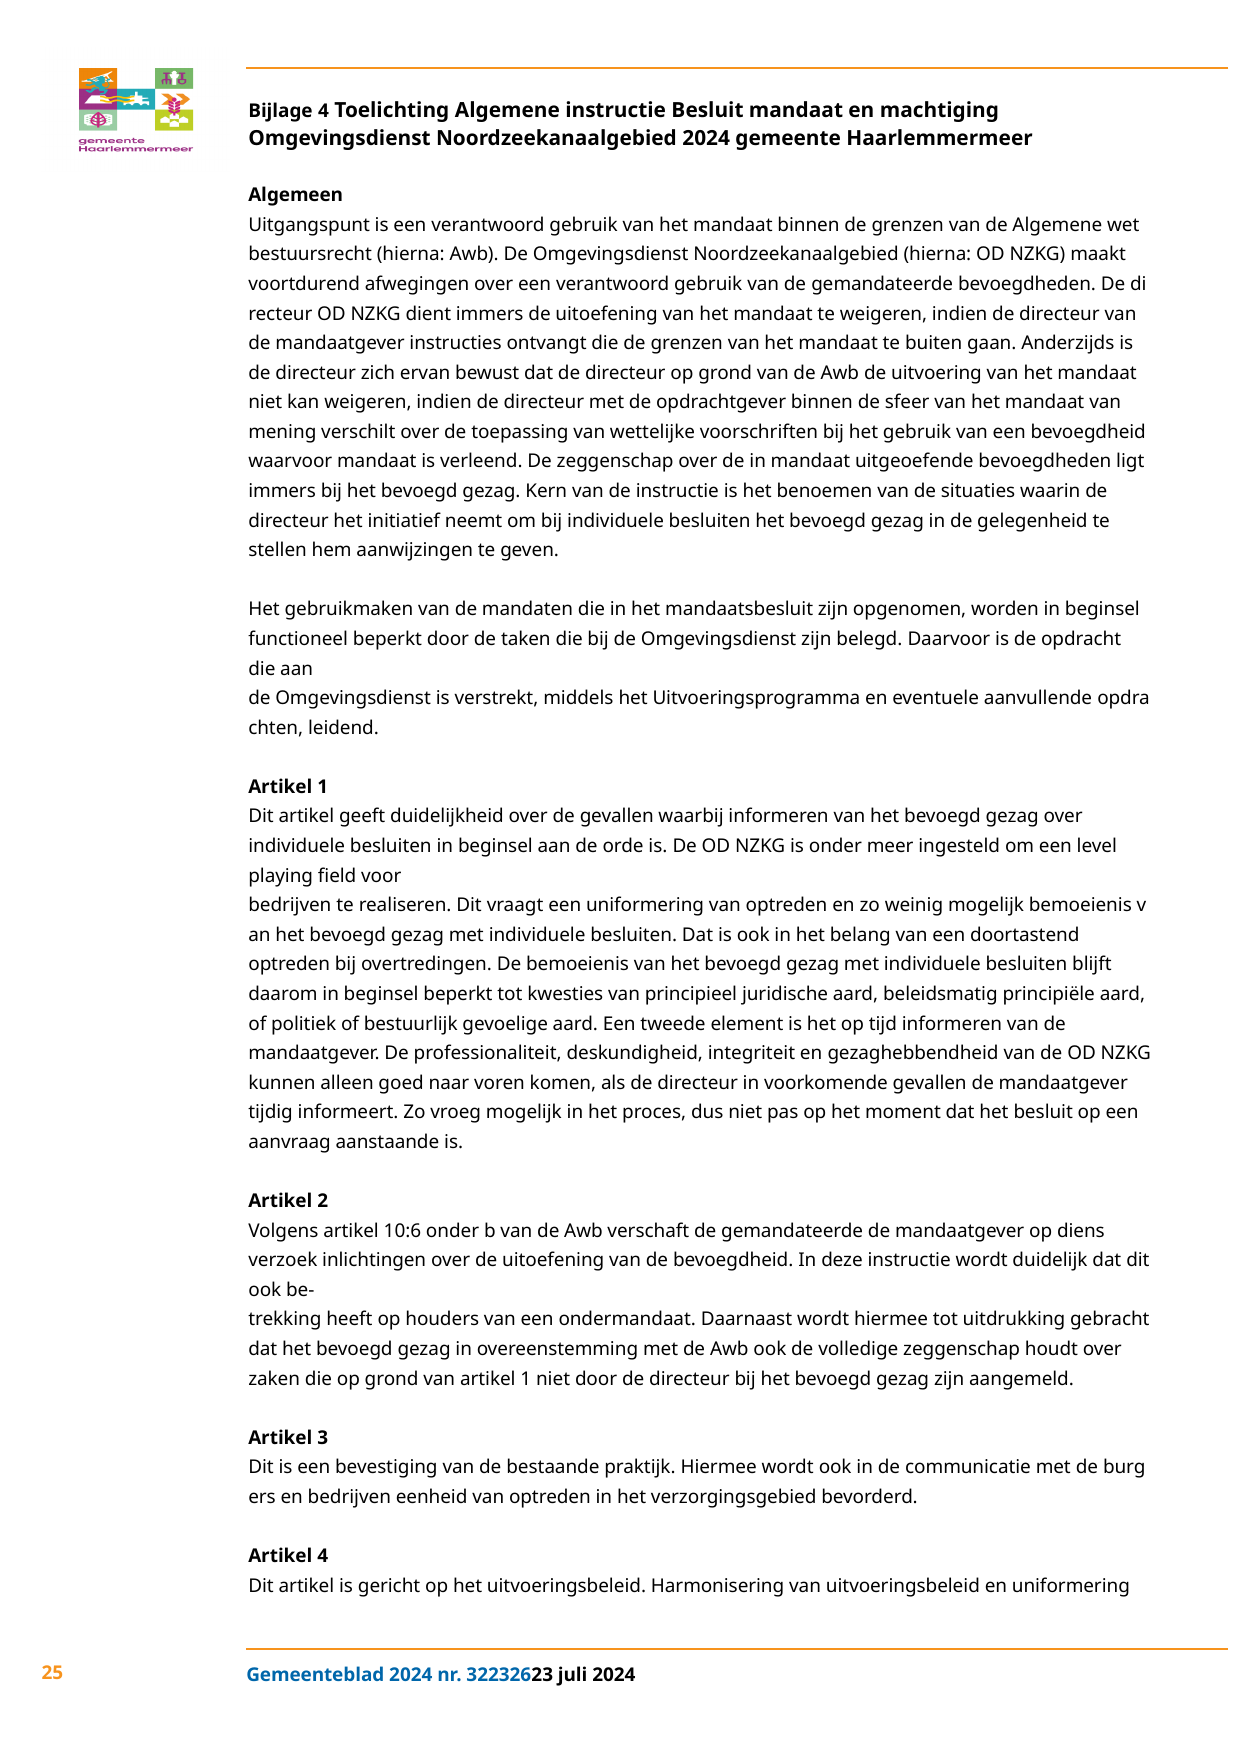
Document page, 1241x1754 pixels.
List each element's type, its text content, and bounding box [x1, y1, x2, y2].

text Het gebruikmaken van de mandaten die in het mandaatsbesluit zijn opgenomen, worden in beginsel functioneel beperkt door de taken die bij de Omgevingsdienst zijn belegd. Daarvoor is de opdracht die aan de Omgevingsdienst is verstrekt, middels het Uitvoeringsprogramma en eventuele aanvullende opdrachten, leidend. [248, 596, 1152, 739]
text Artikel 4 [248, 1542, 1152, 1568]
text Dit artikel geeft duidelijkheid over de gevallen waarbij informeren van het bevoegd gezag over individuele besluiten in beginsel aan de orde is. De OD NZKG is onder meer ingesteld om een level playing field voor bedrijven te realiseren. Dit vraagt een uniformering van optreden en zo weinig mogelijk bemoeienis van het bevoegd gezag met individuele besluiten. Dat is ook in het belang van een doortastend optreden bij overtredingen. De bemoeienis van het bevoegd gezag met individuele besluiten blijft daarom in beginsel beperkt tot kwesties van principieel juridische aard, beleidsmatig principiële aard, of politiek of bestuurlijk gevoelige aard. Een tweede element is het op tijd informeren van de mandaatgever. De professionaliteit, deskundigheid, integriteit en gezaghebbendheid van de OD NZKG kunnen alleen goed naar voren komen, als de directeur in voorkomende gevallen de mandaatgever tijdig informeert. Zo vroeg mogelijk in het proces, dus niet pas op het moment dat het besluit op een aanvraag aanstaande is. [248, 803, 1152, 1154]
text Uitgangspunt is een verantwoord gebruik van het mandaat binnen de grenzen van de Algemene wet bestuursrecht (hierna: Awb). De Omgevingsdienst Noordzeekanaalgebied (hierna: OD NZKG) maakt voortdurend afwegingen over een verantwoord gebruik van de gemandateerde bevoegdheden. De directeur OD NZKG dient immers de uitoefening van het mandaat te weigeren, indien de directeur van de mandaatgever instructies ontvangt die de grenzen van het mandaat te buiten gaan. Anderzijds is de directeur zich ervan bewust dat de directeur op grond van de Awb de uitvoering van het mandaat niet kan weigeren, indien de directeur met de opdrachtgever binnen de sfeer van het mandaat van mening verschilt over de toepassing van wettelijke voorschriften bij het gebruik van een bevoegdheid waarvoor mandaat is verleend. De zeggenschap over de in mandaat uitgeoefende bevoegdheden ligt immers bij het bevoegd gezag. Kern van de instructie is het benoemen van de situaties waarin de directeur het initiatief neemt om bij individuele besluiten het bevoegd gezag in de gelegenheid te stellen hem aanwijzingen te geven. [248, 211, 1152, 562]
text Algemeen [248, 181, 1152, 207]
text Artikel 3 [248, 1424, 1152, 1449]
text Dit is een bevestiging van de bestaande praktijk. Hiermee wordt ook in de communicatie met de burgers en bedrijven eenheid van optreden in het verzorgingsgebied bevorderd. [248, 1453, 1152, 1509]
text Bijlage 4 Toelichting Algemene instructie Besluit mandaat en machtiging Omgevingsdienst Noordzeekanaalgebied 2024 gemeente Haarlemmermeer [248, 95, 1152, 152]
text Artikel 1 [248, 773, 1152, 799]
text Volgens artikel 10:6 onder b van de Awb verschaft de gemandateerde de mandaatgever op diens verzoek inlichtingen over de uitoefening van de bevoegdheid. In deze instructie wordt duidelijk dat dit ook be- trekking heeft op houders van een ondermandaat. Daarnaast wordt hiermee tot uitdrukking gebracht dat het bevoegd gezag in overeenstemming met de Awb ook de volledige zeggenschap houdt over zaken die op grond van artikel 1 niet door de directeur bij het bevoegd gezag zijn aangemeld. [248, 1217, 1152, 1390]
picture [41, 47, 231, 172]
text Dit artikel is gericht op het uitvoeringsbeleid. Harmonisering van uitvoeringsbeleid en uniformering [248, 1572, 1152, 1597]
text Artikel 2 [248, 1187, 1152, 1213]
